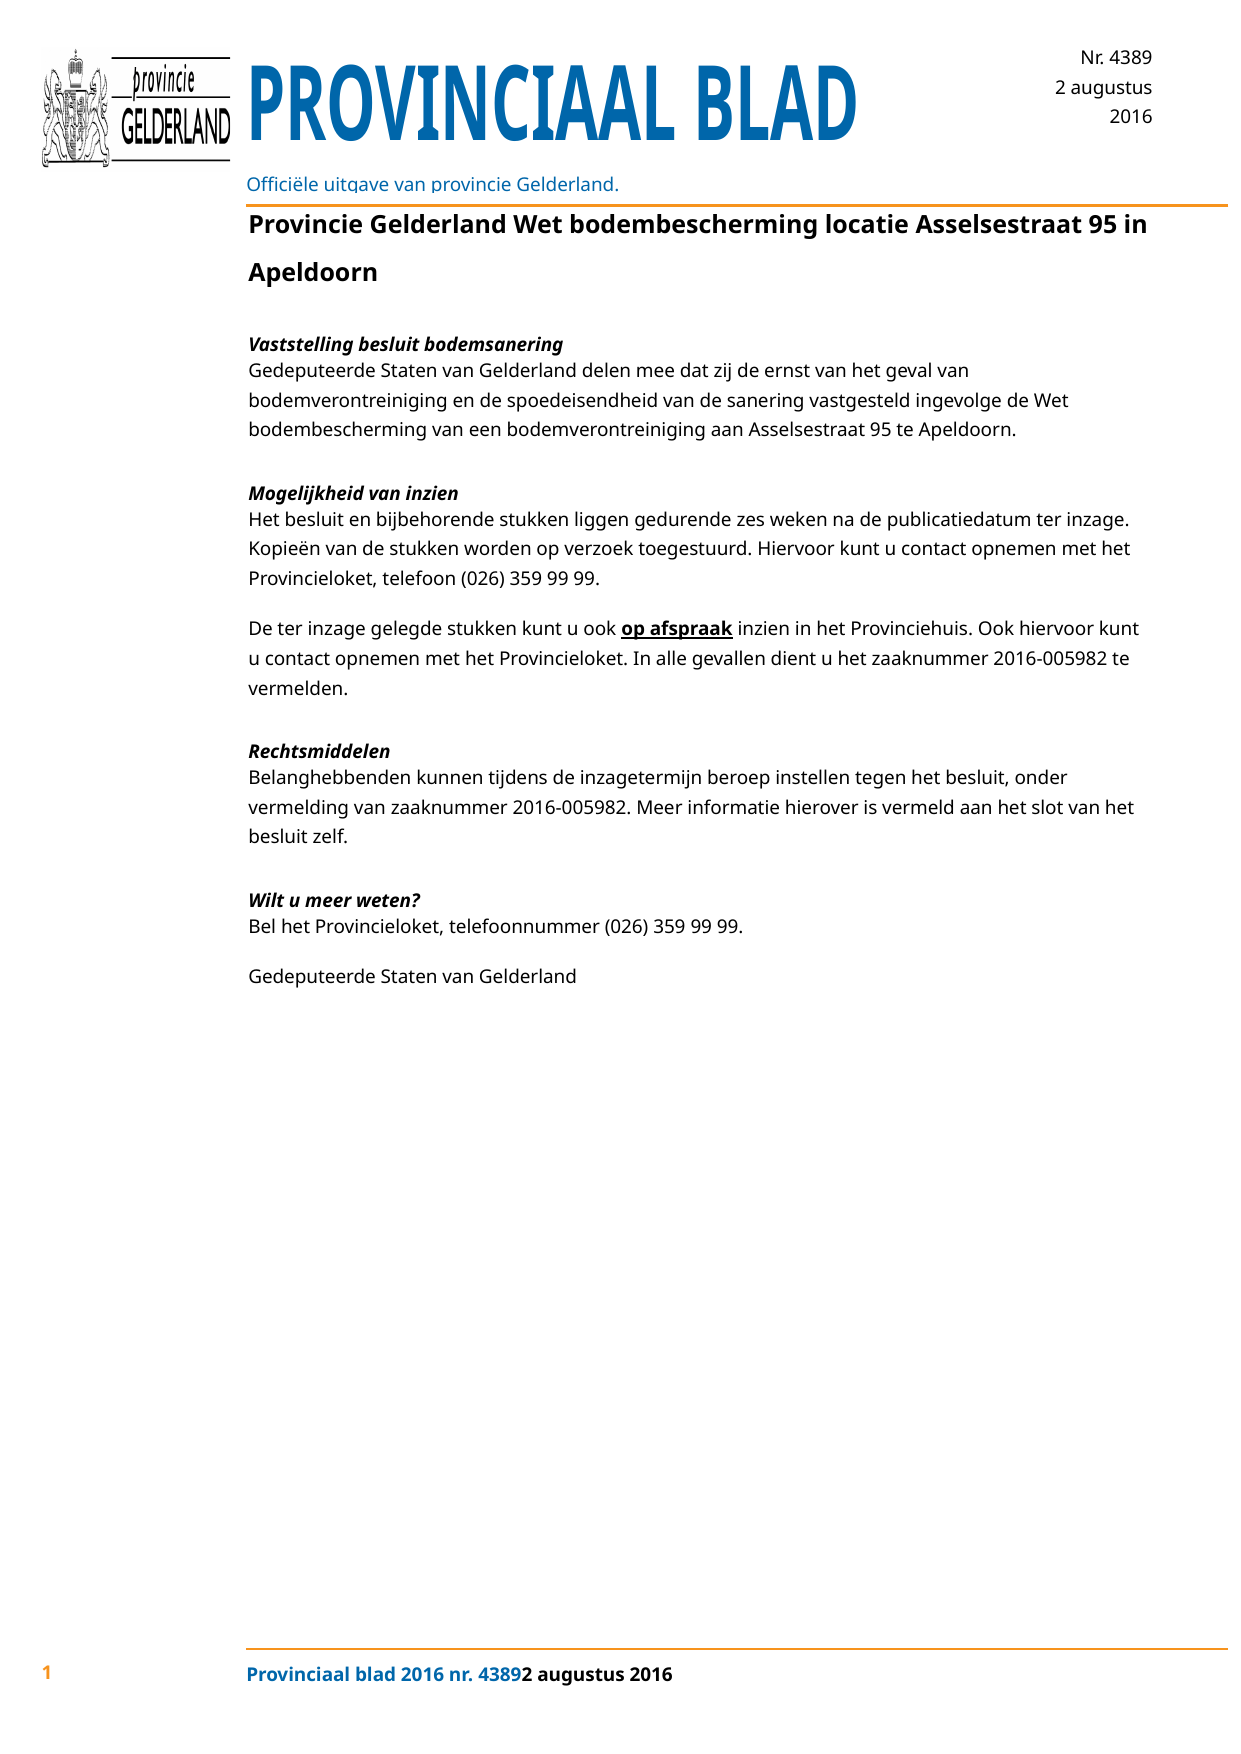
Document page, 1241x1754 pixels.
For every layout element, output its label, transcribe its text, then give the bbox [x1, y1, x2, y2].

text Het besluit en bijbehorende stukken liggen gedurende zes weken na de publicatiedatum ter inzage. Kopieën van de stukken worden op verzoek toegestuurd. Hiervoor kunt u contact opnemen met het Provincieloket, telefoon (026) 359 99 99. [248, 506, 1152, 591]
text Bel het Provincieloket, telefoonnummer (026) 359 99 99. [248, 913, 1152, 939]
picture [41, 47, 231, 172]
text Gedeputeerde Staten van Gelderland delen mee dat zij de ernst van het geval van bodemverontreiniging en de spoedeisendheid van de sanering vastgesteld ingevolge de Wet bodembescherming van een bodemverontreiniging aan Asselsestraat 95 te Apeldoorn. [248, 357, 1152, 442]
text Belanghebbenden kunnen tijdens de inzagetermijn beroep instellen tegen het besluit, onder vermelding van zaaknummer 2016-005982. Meer informatie hierover is vermeld aan het slot van het besluit zelf. [248, 764, 1152, 849]
text Provincie Gelderland Wet bodembescherming locatie Asselsestraat 95 in Apeldoorn [248, 207, 1152, 288]
text Vaststelling besluit bodemsanering [248, 331, 1152, 357]
text Wilt u meer weten? [248, 888, 1152, 913]
text Rechtsmiddelen [248, 739, 1152, 764]
text De ter inzage gelegde stukken kunt u ook op afspraak inzien in het Provinciehuis. Ook hiervoor kunt u contact opnemen met het Provincieloket. In alle gevallen dient u het zaaknummer 2016-005982 te vermelden. [248, 616, 1152, 701]
text Mogelijkheid van inzien [248, 480, 1152, 506]
text Gedeputeerde Staten van Gelderland [248, 964, 1152, 989]
